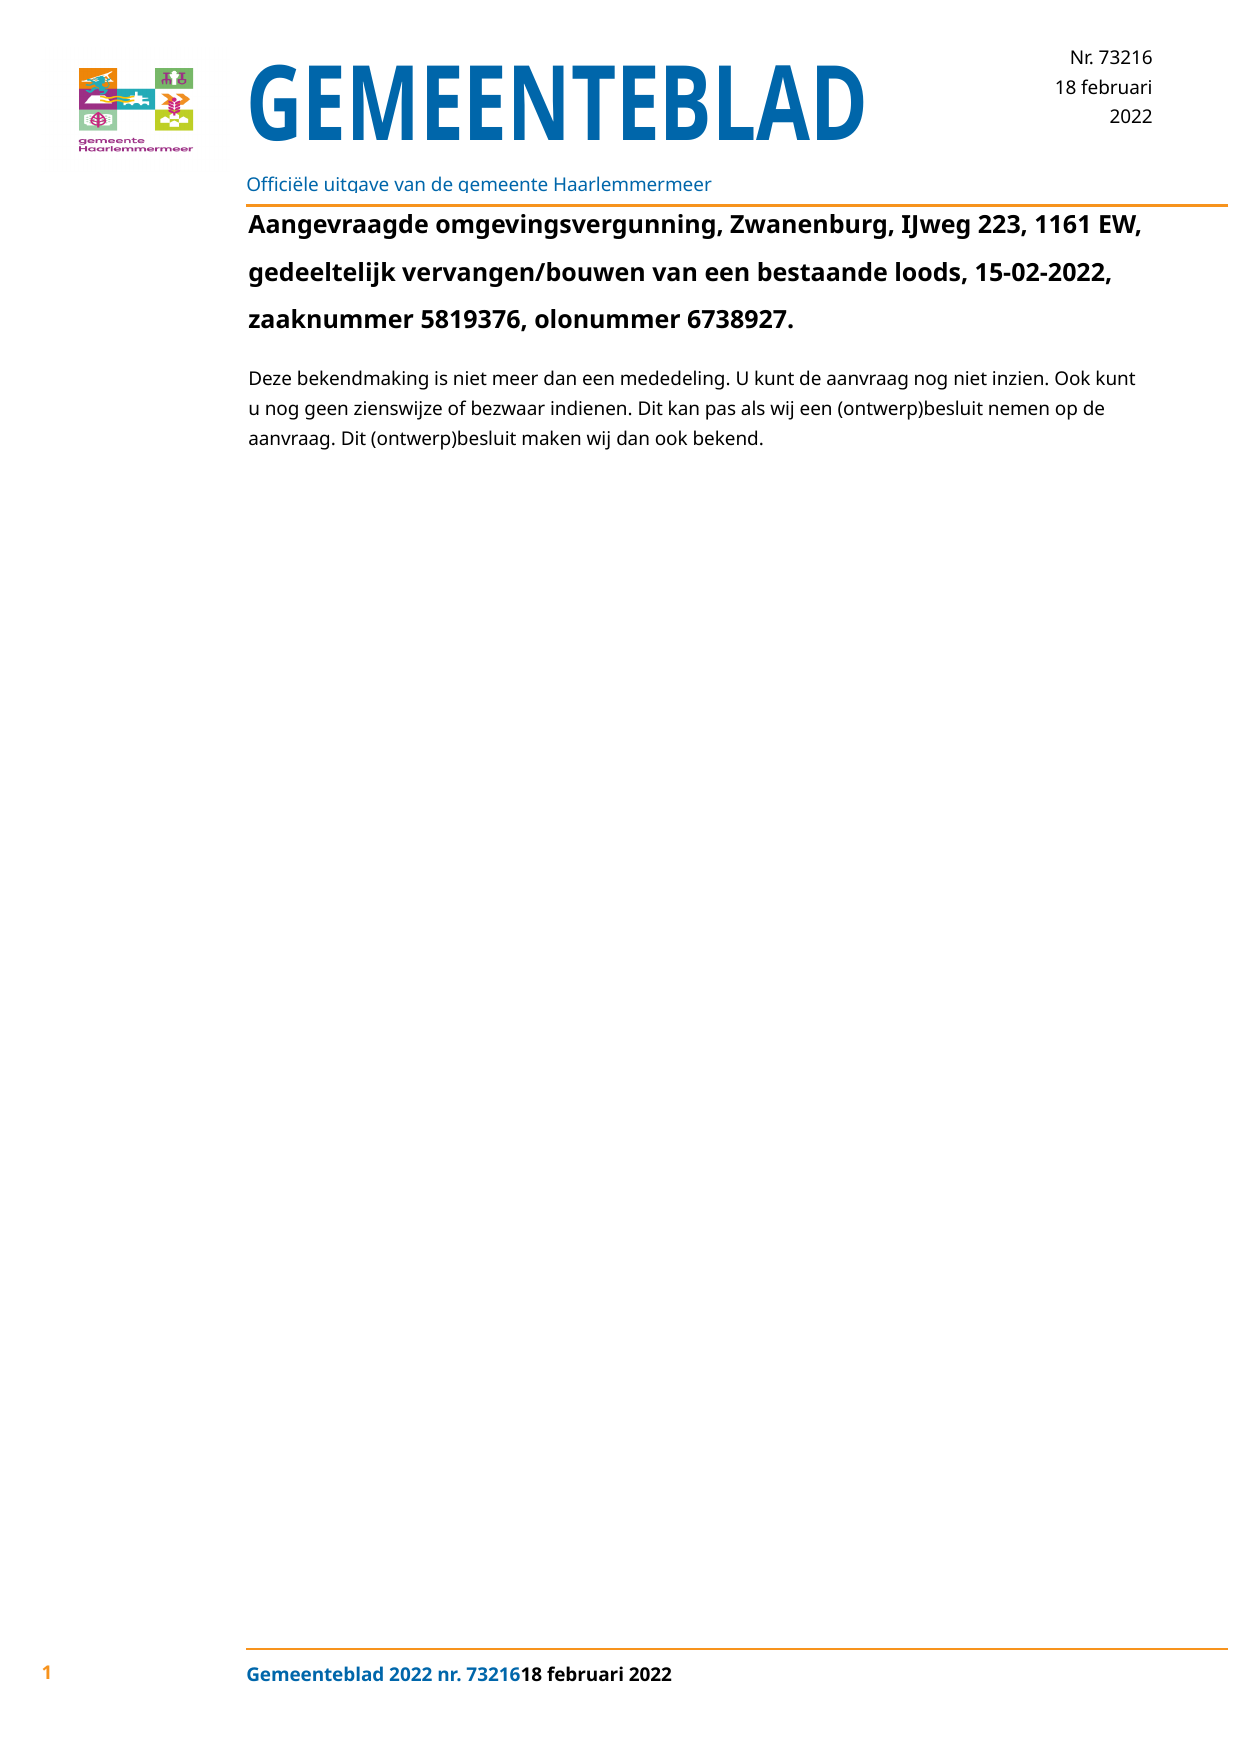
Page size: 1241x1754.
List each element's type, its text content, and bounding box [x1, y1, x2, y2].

picture [41, 47, 231, 172]
text Aangevraagde omgevingsvergunning, Zwanenburg, IJweg 223, 1161 EW, gedeeltelijk vervangen/bouwen van een bestaande loods, 15-02-2022, zaaknummer 5819376, olonummer 6738927. [248, 207, 1152, 336]
text Deze bekendmaking is niet meer dan een mededeling. U kunt de aanvraag nog niet inzien. Ook kunt u nog geen zienswijze of bezwaar indienen. Dit kan pas als wij een (ontwerp)besluit nemen op de aanvraag. Dit (ontwerp)besluit maken wij dan ook bekend. [248, 366, 1152, 450]
